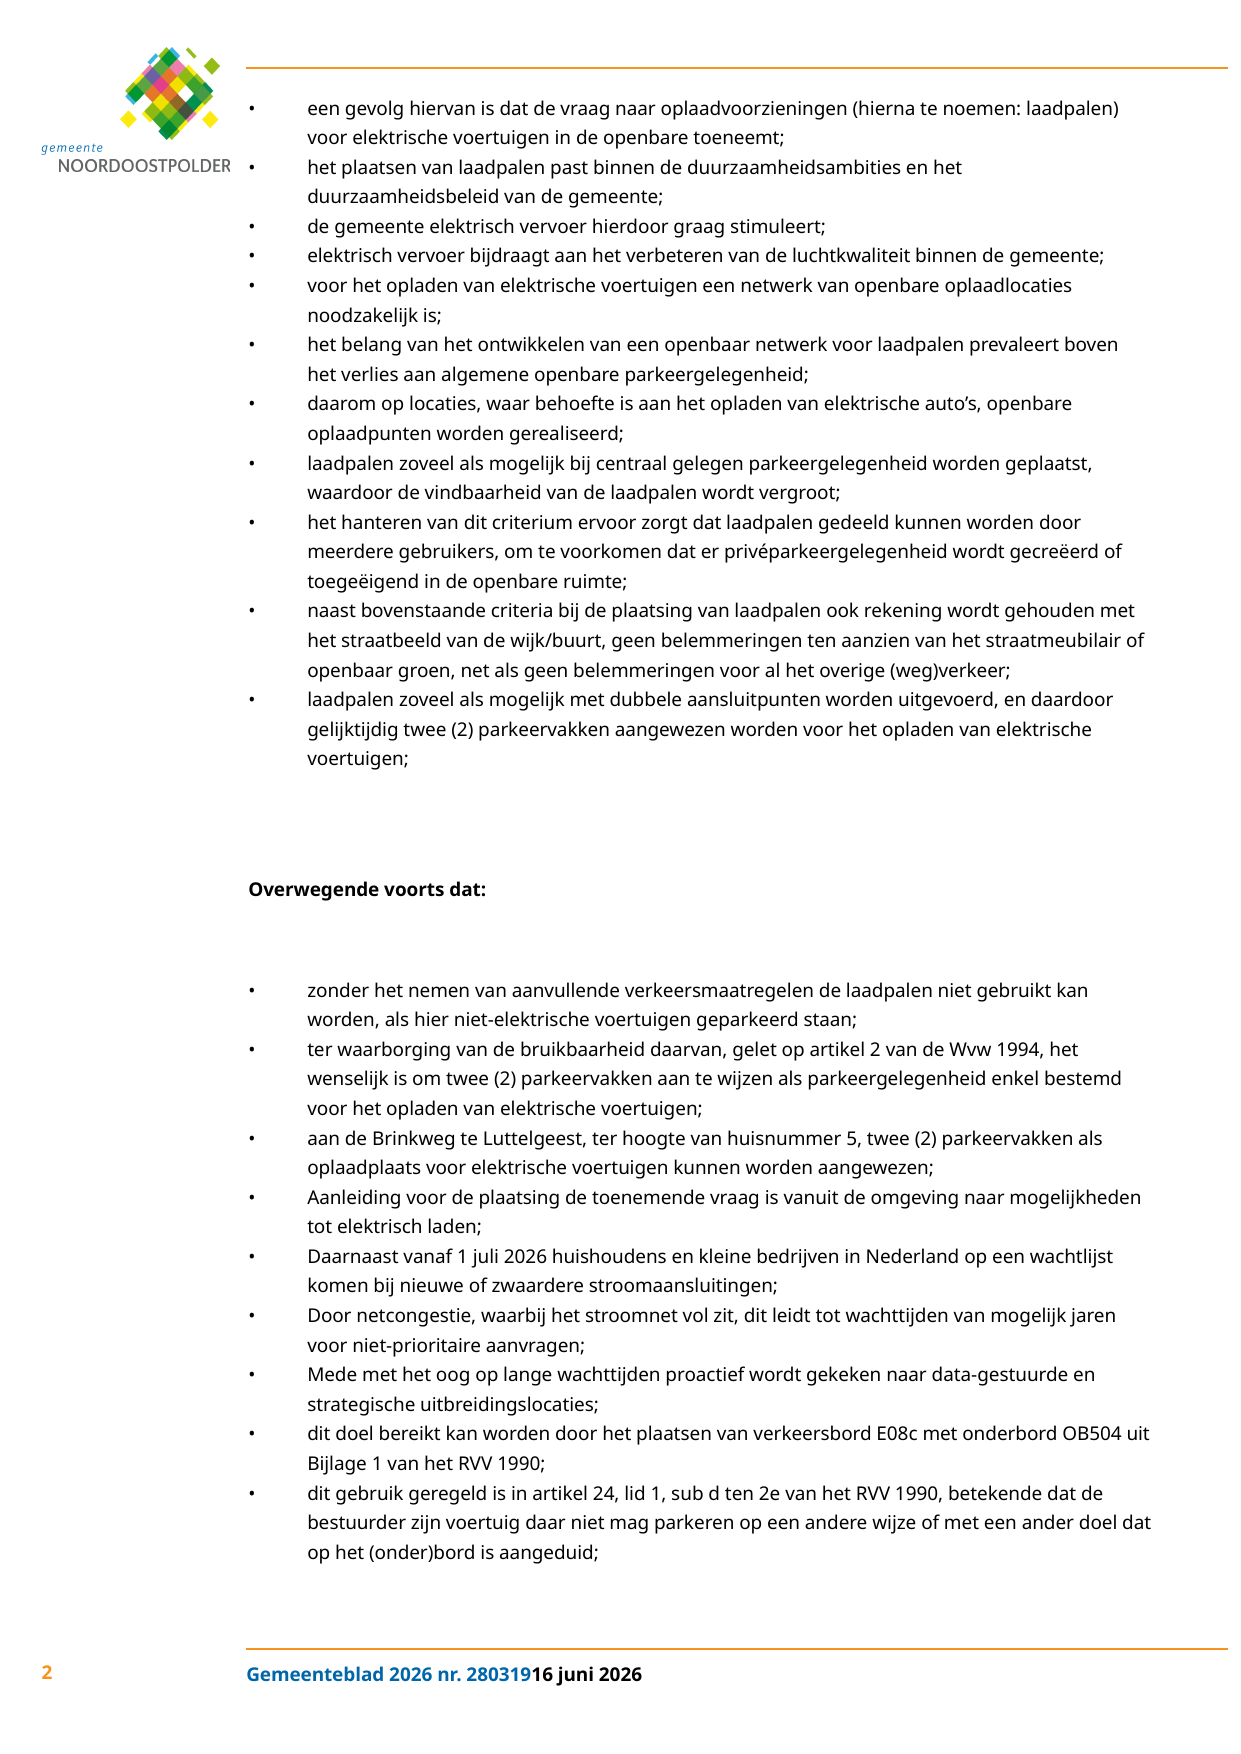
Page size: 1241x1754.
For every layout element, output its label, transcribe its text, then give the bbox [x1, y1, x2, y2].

list het belang van het ontwikkelen van een openbaar netwerk voor laadpalen prevaleert boven het verlies aan algemene openbare parkeergelegenheid; [248, 331, 1152, 387]
list laadpalen zoveel als mogelijk bij centraal gelegen parkeergelegenheid worden geplaatst, waardoor de vindbaarheid van de laadpalen wordt vergroot; [248, 450, 1152, 505]
list naast bovenstaande criteria bij de plaatsing van laadpalen ook rekening wordt gehouden met het straatbeeld van de wijk/buurt, geen belemmeringen ten aanzien van het straatmeubilair of openbaar groen, net als geen belemmeringen voor al het overige (weg)verkeer; [248, 598, 1152, 683]
list Door netcongestie, waarbij het stroomnet vol zit, dit leidt tot wachttijden van mogelijk jaren voor niet-prioritaire aanvragen; [248, 1302, 1152, 1358]
list laadpalen zoveel als mogelijk met dubbele aansluitpunten worden uitgevoerd, en daardoor gelijktijdig twee (2) parkeervakken aangewezen worden voor het opladen van elektrische voertuigen; [248, 686, 1152, 771]
list het plaatsen van laadpalen past binnen de duurzaamheidsambities en het duurzaamheidsbeleid van de gemeente; [248, 154, 1152, 209]
list Daarnaast vanaf 1 juli 2026 huishoudens en kleine bedrijven in Nederland op een wachtlijst komen bij nieuwe of zwaardere stroomaansluitingen; [248, 1243, 1152, 1298]
list zonder het nemen van aanvullende verkeersmaatregelen de laadpalen niet gebruikt kan worden, als hier niet-elektrische voertuigen geparkeerd staan; [248, 977, 1152, 1032]
text Overwegende voorts dat: [248, 876, 1152, 902]
list ter waarborging van de bruikbaarheid daarvan, gelet op artikel 2 van de Wvw 1994, het wenselijk is om twee (2) parkeervakken aan te wijzen als parkeergelegenheid enkel bestemd voor het opladen van elektrische voertuigen; [248, 1036, 1152, 1121]
list Aanleiding voor de plaatsing de toenemende vraag is vanuit de omgeving naar mogelijkheden tot elektrisch laden; [248, 1184, 1152, 1239]
list de gemeente elektrisch vervoer hierdoor graag stimuleert; [248, 213, 1152, 239]
picture [41, 47, 231, 172]
list dit doel bereikt kan worden door het plaatsen van verkeersbord E08c met onderbord OB504 uit Bijlage 1 van het RVV 1990; [248, 1421, 1152, 1476]
list aan de Brinkweg te Luttelgeest, ter hoogte van huisnummer 5, twee (2) parkeervakken als oplaadplaats voor elektrische voertuigen kunnen worden aangewezen; [248, 1125, 1152, 1180]
list elektrisch vervoer bijdraagt aan het verbeteren van de luchtkwaliteit binnen de gemeente; [248, 243, 1152, 268]
list een gevolg hiervan is dat de vraag naar oplaadvoorzieningen (hierna te noemen: laadpalen) voor elektrische voertuigen in de openbare toeneemt; [248, 95, 1152, 150]
list voor het opladen van elektrische voertuigen een netwerk van openbare oplaadlocaties noodzakelijk is; [248, 272, 1152, 328]
list Mede met het oog op lange wachttijden proactief wordt gekeken naar data-gestuurde en strategische uitbreidingslocaties; [248, 1361, 1152, 1417]
list daarom op locaties, waar behoefte is aan het opladen van elektrische auto’s, openbare oplaadpunten worden gerealiseerd; [248, 391, 1152, 446]
list dit gebruik geregeld is in artikel 24, lid 1, sub d ten 2e van het RVV 1990, betekende dat de bestuurder zijn voertuig daar niet mag parkeren op een andere wijze of met een ander doel dat op het (onder)bord is aangeduid; [248, 1480, 1152, 1565]
list het hanteren van dit criterium ervoor zorgt dat laadpalen gedeeld kunnen worden door meerdere gebruikers, om te voorkomen dat er privéparkeergelegenheid wordt gecreëerd of toegeëigend in de openbare ruimte; [248, 509, 1152, 594]
